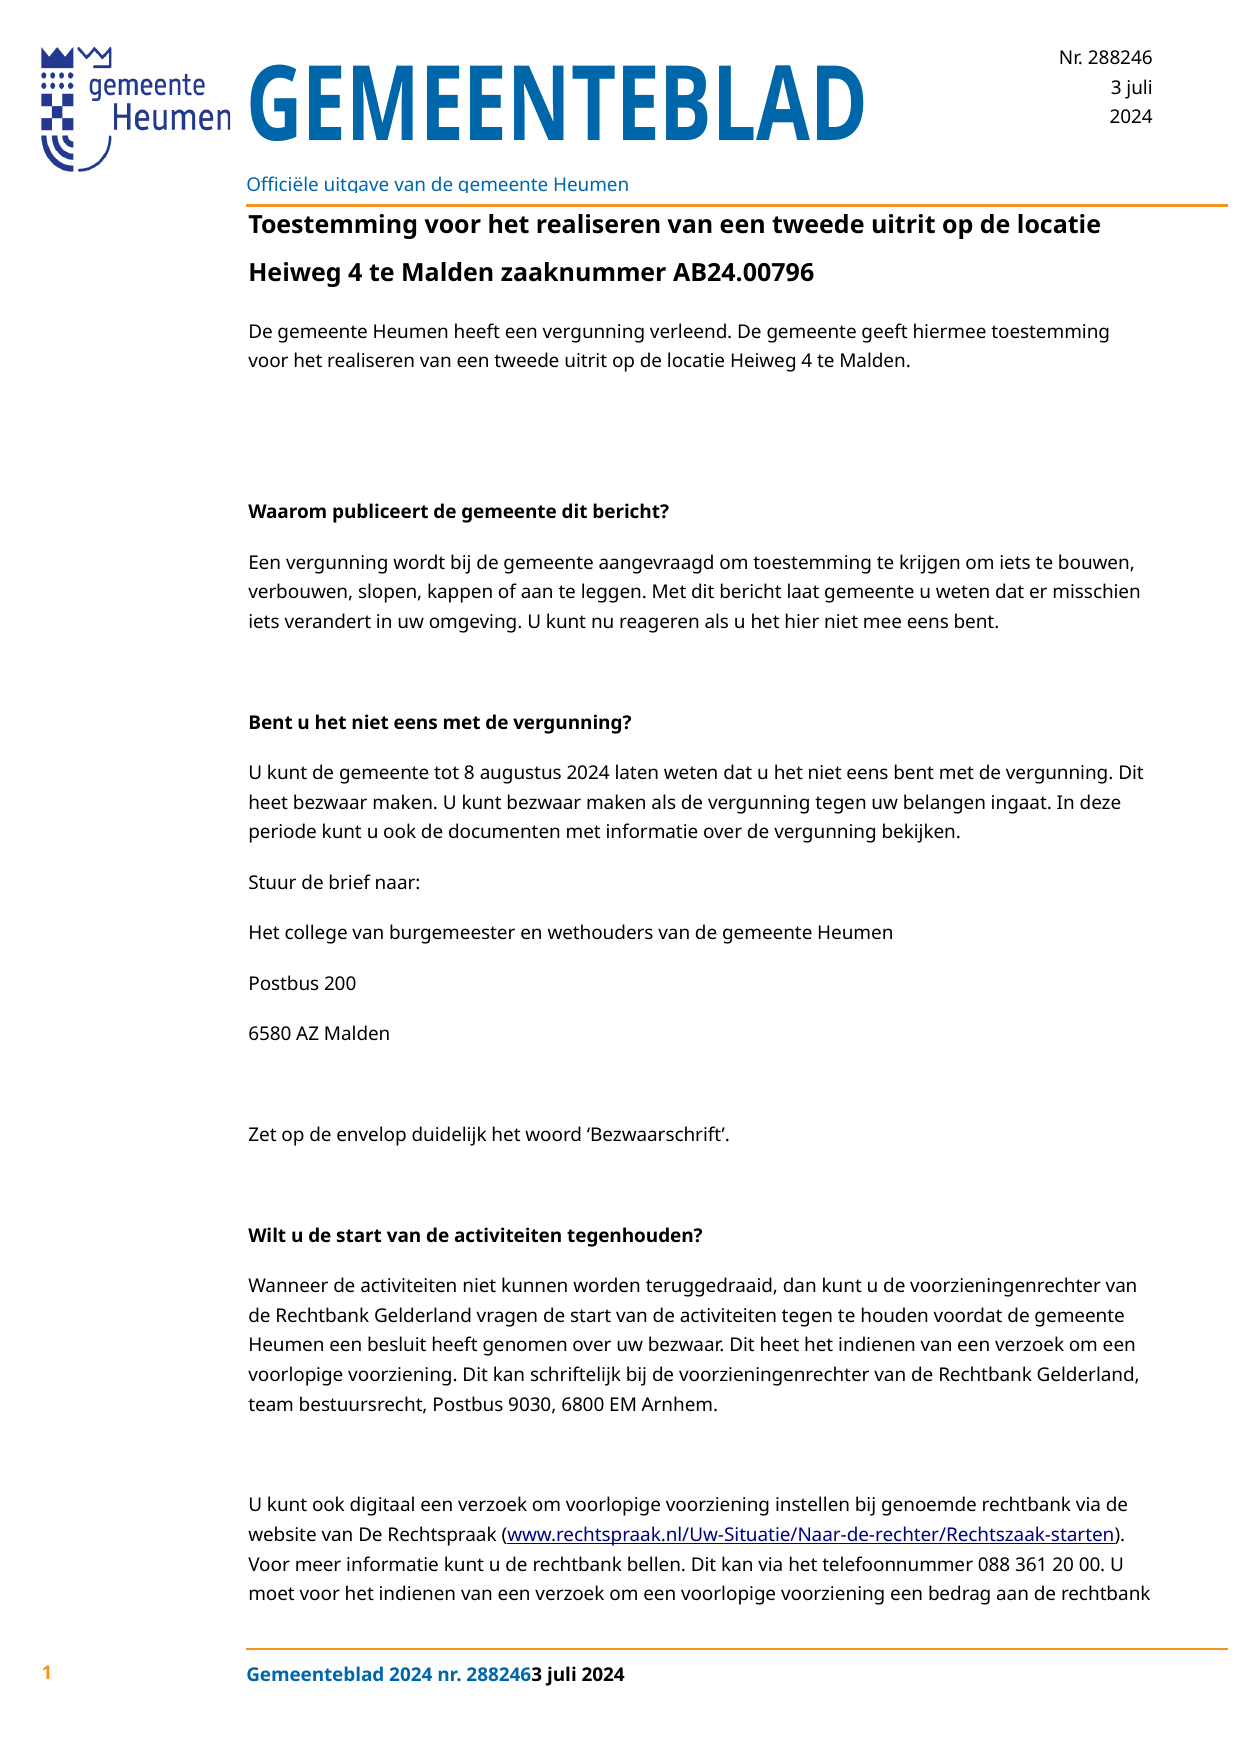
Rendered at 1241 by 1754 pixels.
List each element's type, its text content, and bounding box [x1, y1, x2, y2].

text U kunt ook digitaal een verzoek om voorlopige voorziening instellen bij genoemde rechtbank via de website van De Rechtspraak (www.rechtspraak.nl/Uw-Situatie/Naar-de-rechter/Rechtszaak-starten). Voor meer informatie kunt u de rechtbank bellen. Dit kan via het telefoonnummer 088 361 20 00. U moet voor het indienen van een verzoek om een voorlopige voorziening een bedrag aan de rechtbank [248, 1492, 1152, 1606]
text Waarom publiceert de gemeente dit bericht? [248, 499, 1152, 524]
text Het college van burgemeester en wethouders van de gemeente Heumen [248, 919, 1152, 945]
text Wilt u de start van de activiteiten tegenhouden? [248, 1222, 1152, 1248]
text Postbus 200 [248, 970, 1152, 996]
picture [41, 47, 231, 172]
text Een vergunning wordt bij de gemeente aangevraagd om toestemming te krijgen om iets te bouwen, verbouwen, slopen, kappen of aan te leggen. Met dit bericht laat gemeente u weten dat er misschien iets verandert in uw omgeving. U kunt nu reageren als u het hier niet mee eens bent. [248, 549, 1152, 634]
text U kunt de gemeente tot 8 augustus 2024 laten weten dat u het niet eens bent met de vergunning. Dit heet bezwaar maken. U kunt bezwaar maken als de vergunning tegen uw belangen ingaat. In deze periode kunt u ook de documenten met informatie over de vergunning bekijken. [248, 759, 1152, 844]
text Stuur de brief naar: [248, 869, 1152, 895]
text De gemeente Heumen heeft een vergunning verleend. De gemeente geeft hiermee toestemming voor het realiseren van een tweede uitrit op de locatie Heiweg 4 te Malden. [248, 318, 1152, 373]
text Zet op de envelop duidelijk het woord ‘Bezwaarschrift’. [248, 1121, 1152, 1147]
text Wanneer de activiteiten niet kunnen worden teruggedraaid, dan kunt u de voorzieningenrechter van de Rechtbank Gelderland vragen de start van de activiteiten tegen te houden voordat de gemeente Heumen een besluit heeft genomen over uw bezwaar. Dit heet het indienen van een verzoek om een voorlopige voorziening. Dit kan schriftelijk bij de voorzieningenrechter van de Rechtbank Gelderland, team bestuursrecht, Postbus 9030, 6800 EM Arnhem. [248, 1272, 1152, 1417]
text Toestemming voor het realiseren van een tweede uitrit op de locatie Heiweg 4 te Malden zaaknummer AB24.00796 [248, 207, 1152, 288]
text 6580 AZ Malden [248, 1020, 1152, 1046]
text Bent u het niet eens met de vergunning? [248, 709, 1152, 735]
